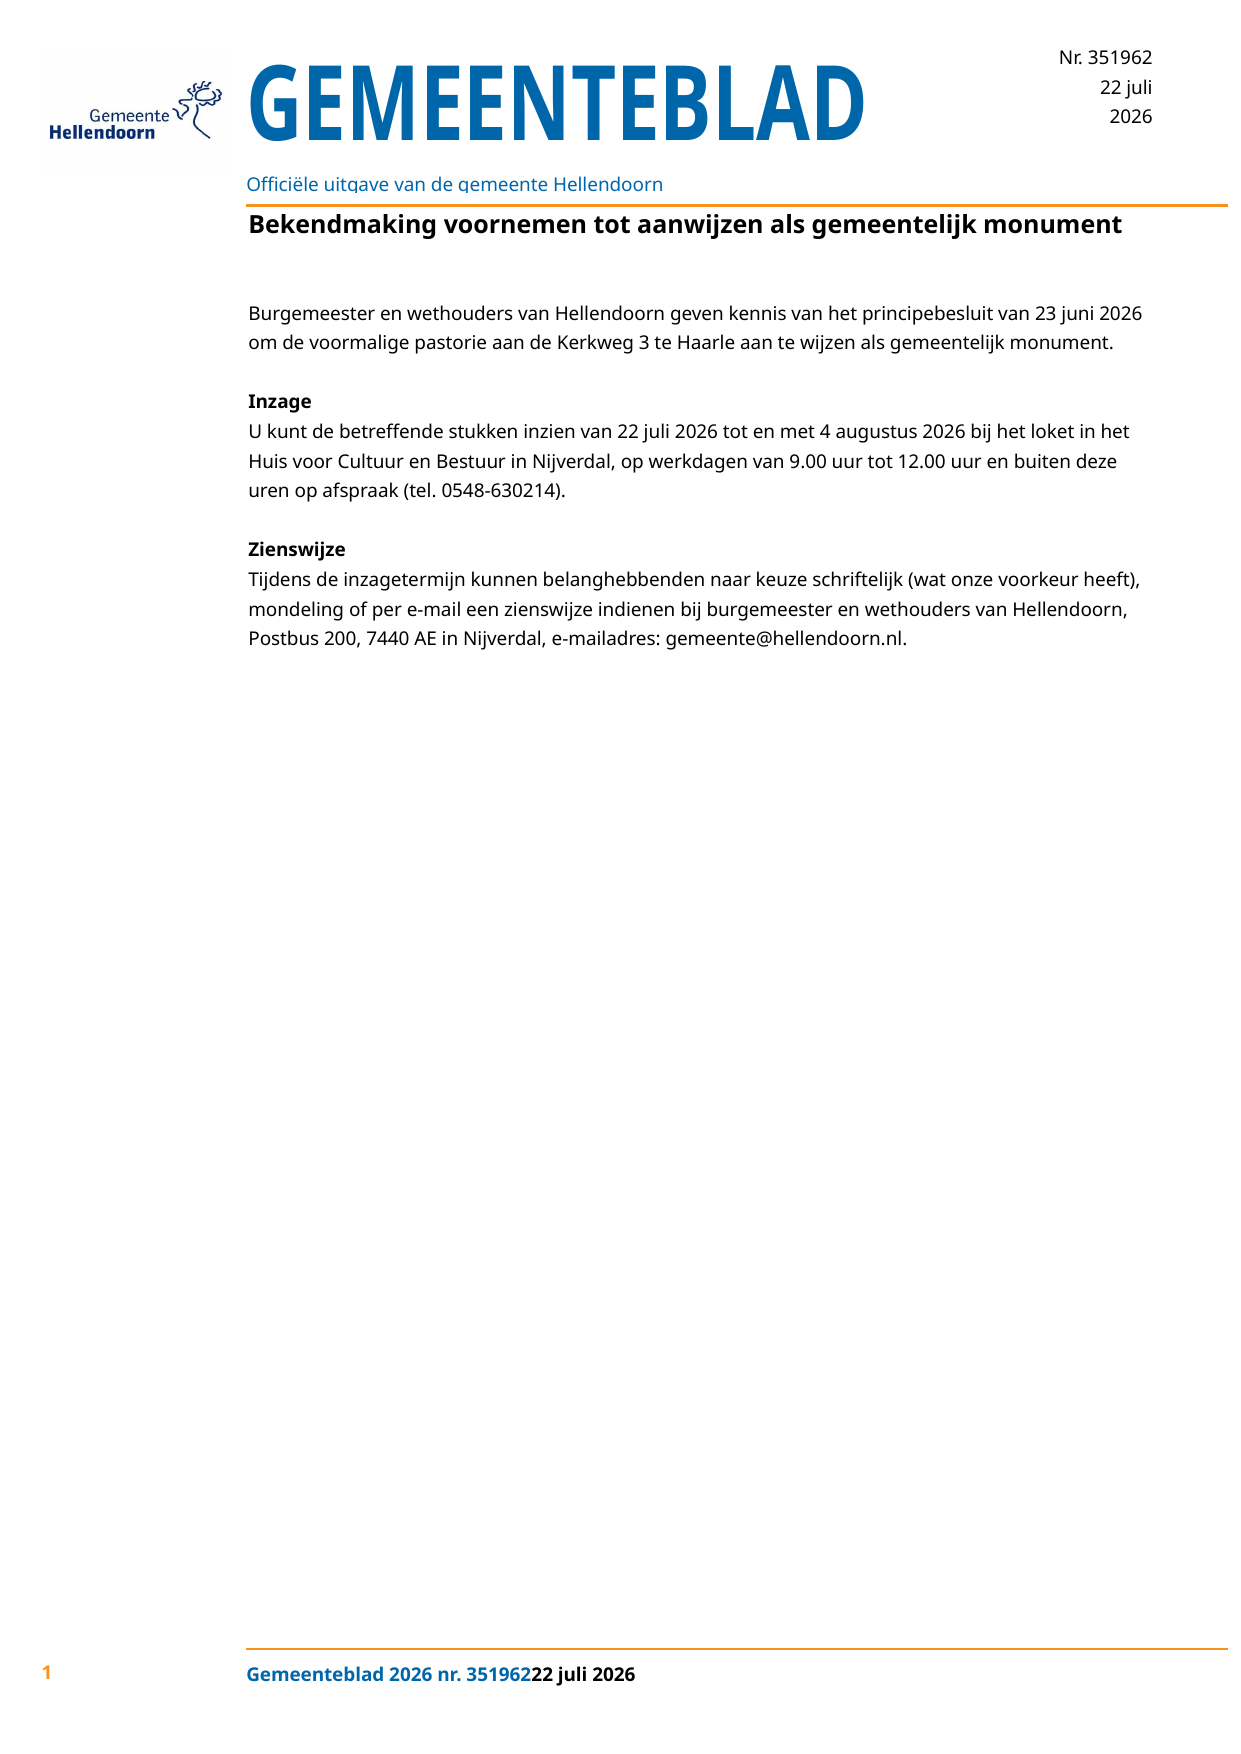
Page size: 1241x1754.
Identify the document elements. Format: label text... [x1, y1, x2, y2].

text Zienswijze [248, 537, 1152, 562]
text Tijdens de inzagetermijn kunnen belanghebbenden naar keuze schriftelijk (wat onze voorkeur heeft), mondeling of per e-mail een zienswijze indienen bij burgemeester en wethouders van Hellendoorn, Postbus 200, 7440 AE in Nijverdal, e-mailadres: gemeente@hellendoorn.nl. [248, 566, 1152, 651]
text U kunt de betreffende stukken inzien van 22 juli 2026 tot en met 4 augustus 2026 bij het loket in het Huis voor Cultuur en Bestuur in Nijverdal, op werkdagen van 9.00 uur tot 12.00 uur en buiten deze uren op afspraak (tel. 0548-630214). [248, 418, 1152, 503]
text Bekendmaking voornemen tot aanwijzen als gemeentelijk monument [248, 207, 1152, 241]
text Burgemeester en wethouders van Hellendoorn geven kennis van het principebesluit van 23 juni 2026 om de voormalige pastorie aan de Kerkweg 3 te Haarle aan te wijzen als gemeentelijk monument. [248, 300, 1152, 355]
picture [41, 47, 231, 172]
text Inzage [248, 389, 1152, 414]
